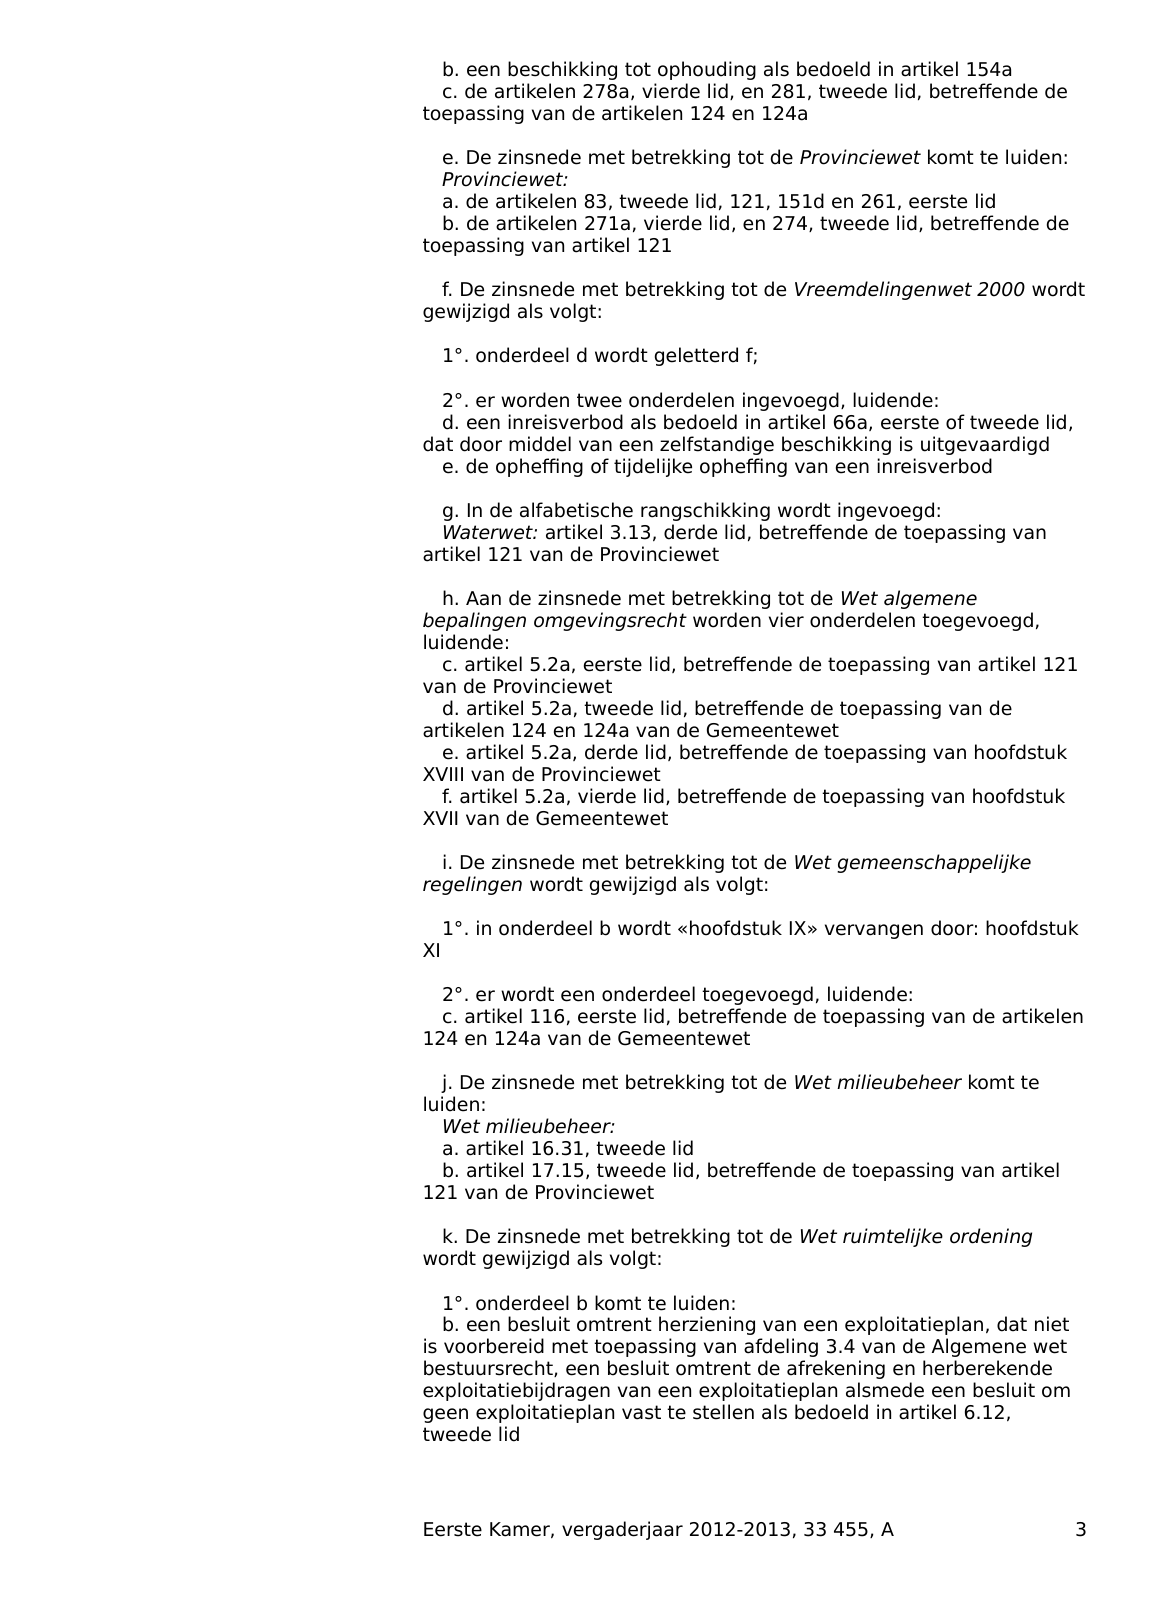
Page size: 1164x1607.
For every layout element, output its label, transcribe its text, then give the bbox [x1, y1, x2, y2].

text k. De zinsnede met betrekking tot de Wet ruimtelijke ordening wordt gewijzigd als volgt: [422, 1226, 1087, 1270]
text d. artikel 5.2a, tweede lid, betreffende de toepassing van de artikelen 124 en 124a van de Gemeentewet [422, 698, 1087, 742]
text 1°. onderdeel b komt te luiden: [422, 1292, 1087, 1314]
text b. een beschikking tot ophouding als bedoeld in artikel 154a [422, 59, 1087, 81]
text 2°. er wordt een onderdeel toegevoegd, luidende: [422, 984, 1087, 1006]
text Wet milieubeheer: [422, 1116, 1087, 1138]
text 2°. er worden twee onderdelen ingevoegd, luidende: [422, 389, 1087, 412]
text d. een inreisverbod als bedoeld in artikel 66a, eerste of tweede lid, dat door middel van een zelfstandige beschikking is uitgevaardigd [422, 412, 1087, 456]
text e. De zinsnede met betrekking tot de Provinciewet komt te luiden: [422, 147, 1087, 169]
text Waterwet: artikel 3.13, derde lid, betreffende de toepassing van artikel 121 van de Provinciewet [422, 522, 1087, 566]
text b. de artikelen 271a, vierde lid, en 274, tweede lid, betreffende de toepassing van artikel 121 [422, 213, 1087, 257]
text 1°. onderdeel d wordt geletterd f; [422, 345, 1087, 367]
text e. artikel 5.2a, derde lid, betreffende de toepassing van hoofdstuk XVIII van de Provinciewet [422, 742, 1087, 786]
text c. artikel 116, eerste lid, betreffende de toepassing van de artikelen 124 en 124a van de Gemeentewet [422, 1006, 1087, 1050]
text g. In de alfabetische rangschikking wordt ingevoegd: [422, 500, 1087, 522]
text c. de artikelen 278a, vierde lid, en 281, tweede lid, betreffende de toepassing van de artikelen 124 en 124a [422, 81, 1087, 125]
text c. artikel 5.2a, eerste lid, betreffende de toepassing van artikel 121 van de Provinciewet [422, 654, 1087, 698]
text b. een besluit omtrent herziening van een exploitatieplan, dat niet is voorbereid met toepassing van afdeling 3.4 van de Algemene wet bestuursrecht, een besluit omtrent de afrekening en herberekende exploitatiebijdragen van een exploitatieplan alsmede een besluit om geen exploitatieplan vast te stellen als bedoeld in artikel 6.12, tweede lid [422, 1314, 1087, 1446]
text a. artikel 16.31, tweede lid [422, 1138, 1087, 1160]
text b. artikel 17.15, tweede lid, betreffende de toepassing van artikel 121 van de Provinciewet [422, 1160, 1087, 1204]
text f. artikel 5.2a, vierde lid, betreffende de toepassing van hoofdstuk XVII van de Gemeentewet [422, 786, 1087, 829]
text h. Aan de zinsnede met betrekking tot de Wet algemene bepalingen omgevingsrecht worden vier onderdelen toegevoegd, luidende: [422, 588, 1087, 654]
text f. De zinsnede met betrekking tot de Vreemdelingenwet 2000 wordt gewijzigd als volgt: [422, 279, 1087, 323]
text e. de opheffing of tijdelijke opheffing van een inreisverbod [422, 456, 1087, 477]
text 1°. in onderdeel b wordt «hoofdstuk IX» vervangen door: hoofdstuk XI [422, 918, 1087, 962]
text a. de artikelen 83, tweede lid, 121, 151d en 261, eerste lid [422, 191, 1087, 213]
text j. De zinsnede met betrekking tot de Wet milieubeheer komt te luiden: [422, 1072, 1087, 1116]
text Provinciewet: [422, 169, 1087, 191]
text i. De zinsnede met betrekking tot de Wet gemeenschappelijke regelingen wordt gewijzigd als volgt: [422, 852, 1087, 896]
